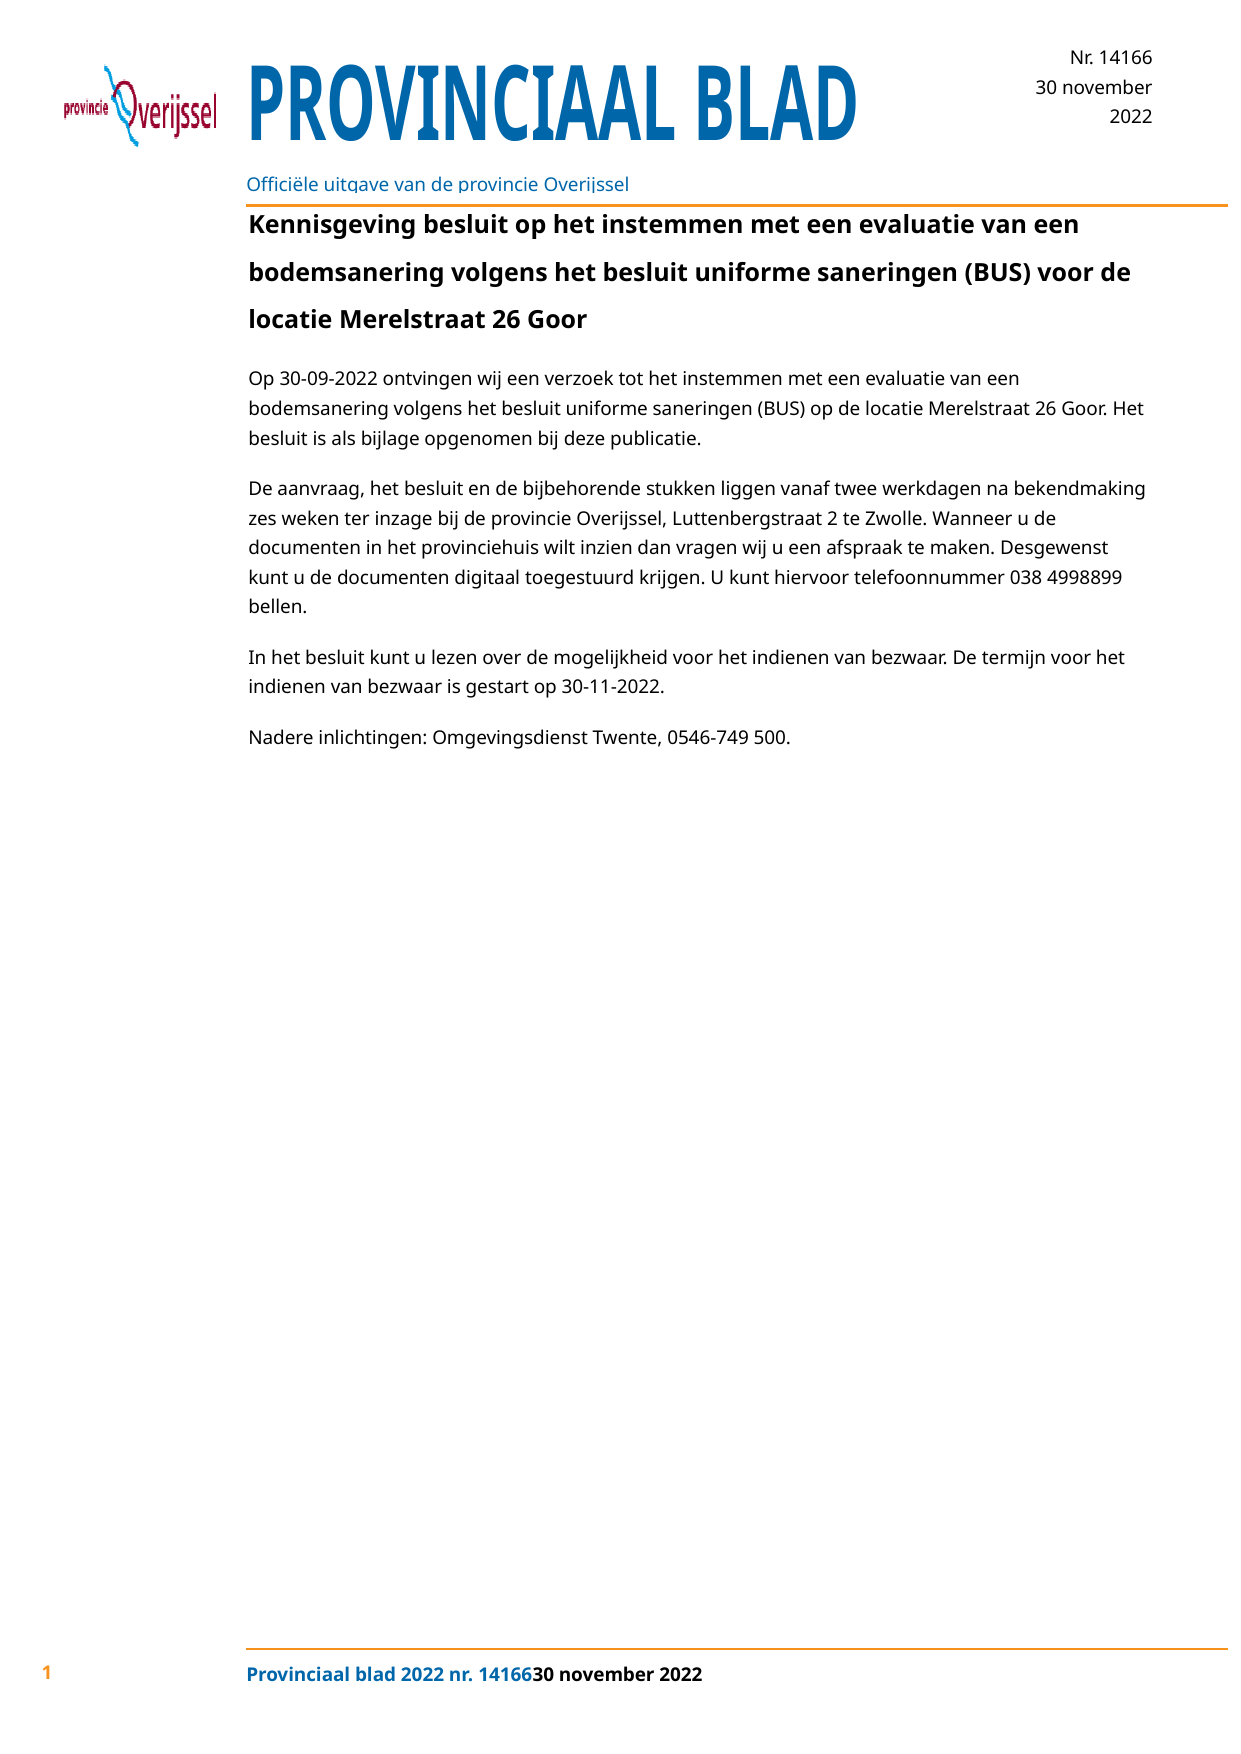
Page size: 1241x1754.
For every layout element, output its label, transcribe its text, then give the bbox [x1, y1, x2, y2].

text In het besluit kunt u lezen over de mogelijkheid voor het indienen van bezwaar. De termijn voor het indienen van bezwaar is gestart op 30-11-2022. [248, 644, 1152, 699]
picture [41, 47, 231, 172]
text Kennisgeving besluit op het instemmen met een evaluatie van een bodemsanering volgens het besluit uniforme saneringen (BUS) voor de locatie Merelstraat 26 Goor [248, 207, 1152, 336]
text De aanvraag, het besluit en de bijbehorende stukken liggen vanaf twee werkdagen na bekendmaking zes weken ter inzage bij de provincie Overijssel, Luttenbergstraat 2 te Zwolle. Wanneer u de documenten in het provinciehuis wilt inzien dan vragen wij u een afspraak te maken. Desgewenst kunt u de documenten digitaal toegestuurd krijgen. U kunt hiervoor telefoonnummer 038 4998899 bellen. [248, 475, 1152, 619]
text Nadere inlichtingen: Omgevingsdienst Twente, 0546-749 500. [248, 724, 1152, 749]
text Op 30-09-2022 ontvingen wij een verzoek tot het instemmen met een evaluatie van een bodemsanering volgens het besluit uniforme saneringen (BUS) op de locatie Merelstraat 26 Goor. Het besluit is als bijlage opgenomen bij deze publicatie. [248, 366, 1152, 450]
